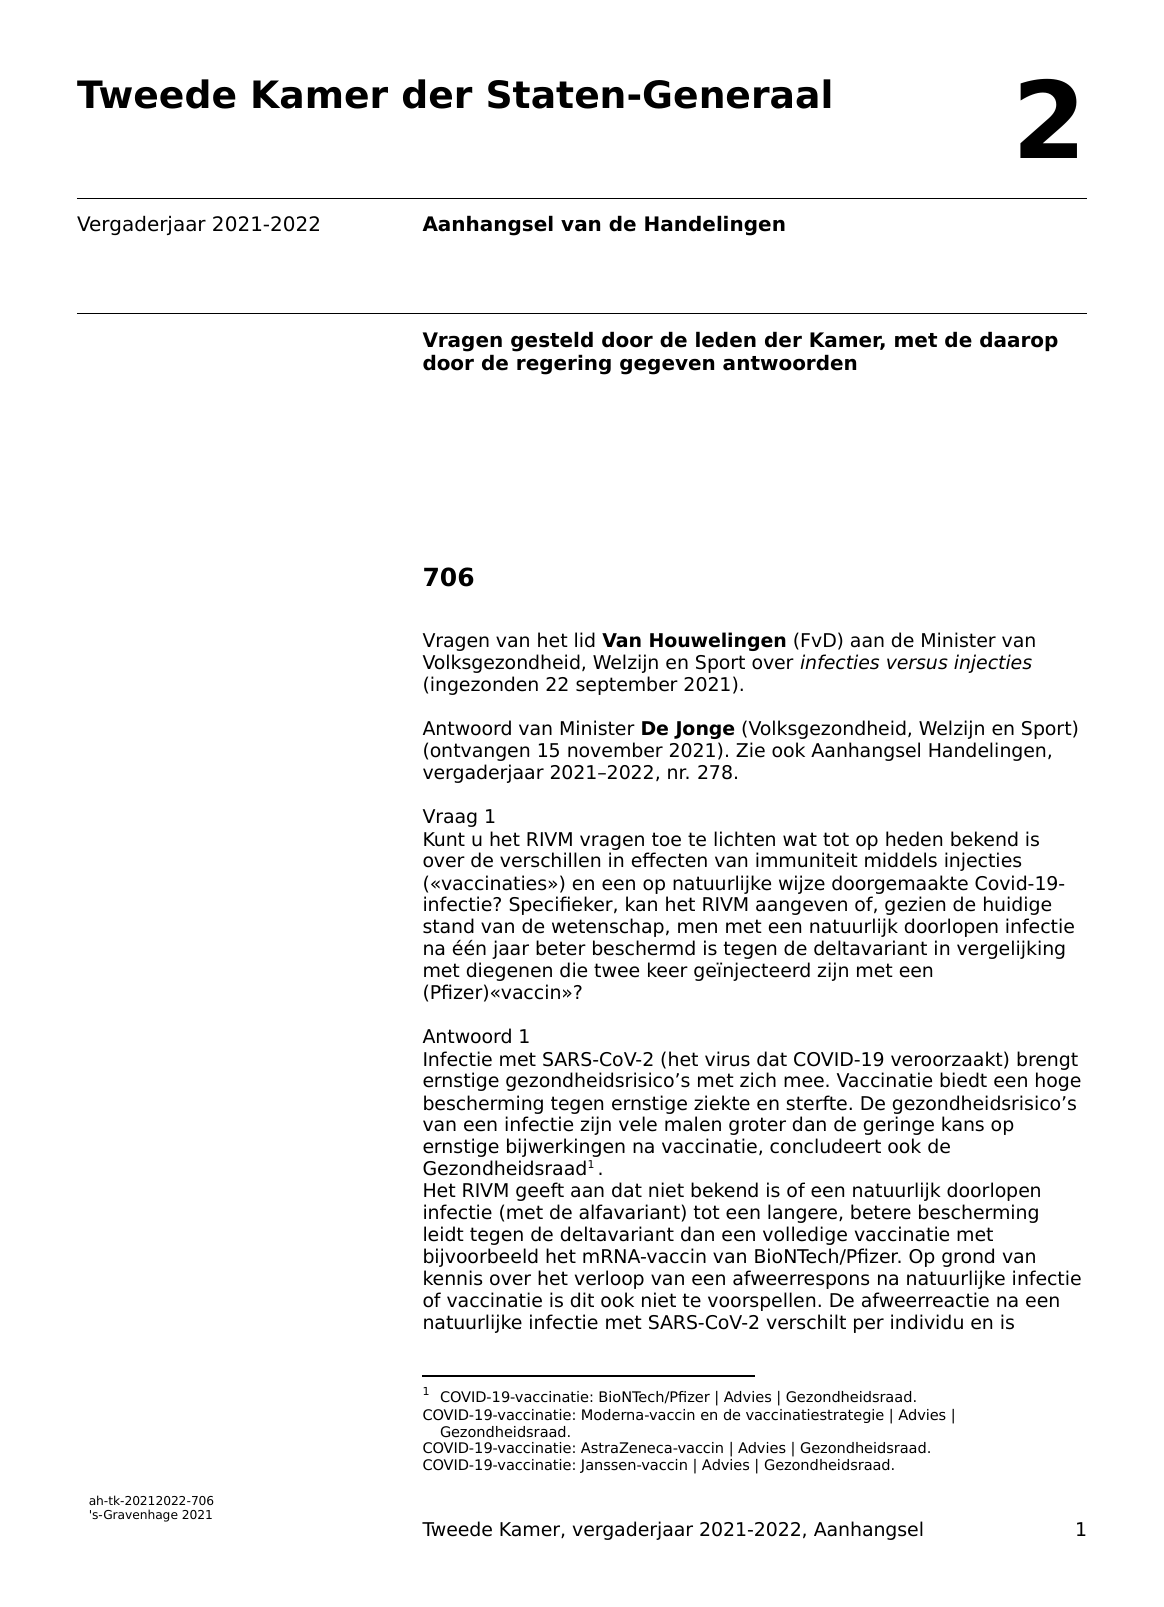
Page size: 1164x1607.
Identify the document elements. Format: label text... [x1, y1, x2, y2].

text Infectie met SARS-CoV-2 (het virus dat COVID-19 veroorzaakt) brengt ernstige gezondheidsrisico’s met zich mee. Vaccinatie biedt een hoge bescherming tegen ernstige ziekte en sterfte. De gezondheidsrisico’s van een infectie zijn vele malen groter dan de geringe kans op ernstige bijwerkingen na vaccinatie, concludeert ook de Gezondheidsraad. [422, 1048, 1087, 1180]
text COVID-19-vaccinatie: BioNTech/Pfizer | Advies | Gezondheidsraad. [422, 1385, 1087, 1407]
text Het RIVM geeft aan dat niet bekend is of een natuurlijk doorlopen infectie (met de alfavariant) tot een langere, betere bescherming leidt tegen de deltavariant dan een volledige vaccinatie met bijvoorbeeld het mRNA-vaccin van BioNTech/Pfizer. Op grond van kennis over het verloop van een afweerrespons na natuurlijke infectie of vaccinatie is dit ook niet te voorspellen. De afweerreactie na een natuurlijke infectie met SARS-CoV-2 verschilt per individu en is [422, 1180, 1087, 1334]
table_header Tweede Kamer der Staten-Generaal [77, 59, 886, 198]
table_header 2 [886, 59, 1087, 198]
text 's-Gravenhage 2021 [88, 1508, 323, 1522]
text ah-tk-20212022-706 [88, 1494, 323, 1508]
text COVID-19-vaccinatie: Janssen-vaccin | Advies | Gezondheidsraad. [422, 1457, 1087, 1474]
table_cell Vragen gesteld door de leden der Kamer, met de daarop door de regering gegeven antwoorden [422, 314, 1087, 375]
text Vragen van het lid Van Houwelingen (FvD) aan de Minister van Volksgezondheid, Welzijn en Sport over infecties versus injecties (ingezonden 22 september 2021). [422, 630, 1087, 696]
text Vraag 1 [422, 806, 1087, 828]
text COVID-19-vaccinatie: Moderna-vaccin en de vaccinatiestrategie | Advies | Gezondheidsraad. [422, 1407, 1087, 1441]
text 706 [422, 563, 1087, 592]
text Antwoord 1 [422, 1026, 1087, 1048]
table_cell Vergaderjaar 2021-2022 [77, 199, 422, 313]
text Kunt u het RIVM vragen toe te lichten wat tot op heden bekend is over de verschillen in effecten van immuniteit middels injecties («vaccinaties») en een op natuurlijke wijze doorgemaakte Covid-19-infectie? Specifieker, kan het RIVM aangeven of, gezien de huidige stand van de wetenschap, men met een natuurlijk doorlopen infectie na één jaar beter beschermd is tegen de deltavariant in vergelijking met diegenen die twee keer geïnjecteerd zijn met een (Pfizer)«vaccin»? [422, 828, 1087, 1004]
text Antwoord van Minister De Jonge (Volksgezondheid, Welzijn en Sport) (ontvangen 15 november 2021). Zie ook Aanhangsel Handelingen, vergaderjaar 2021–2022, nr. 278. [422, 718, 1087, 784]
text COVID-19-vaccinatie: AstraZeneca-vaccin | Advies | Gezondheidsraad. [422, 1441, 1087, 1457]
table_cell [77, 314, 422, 375]
table_cell Aanhangsel van de Handelingen [422, 199, 1087, 313]
